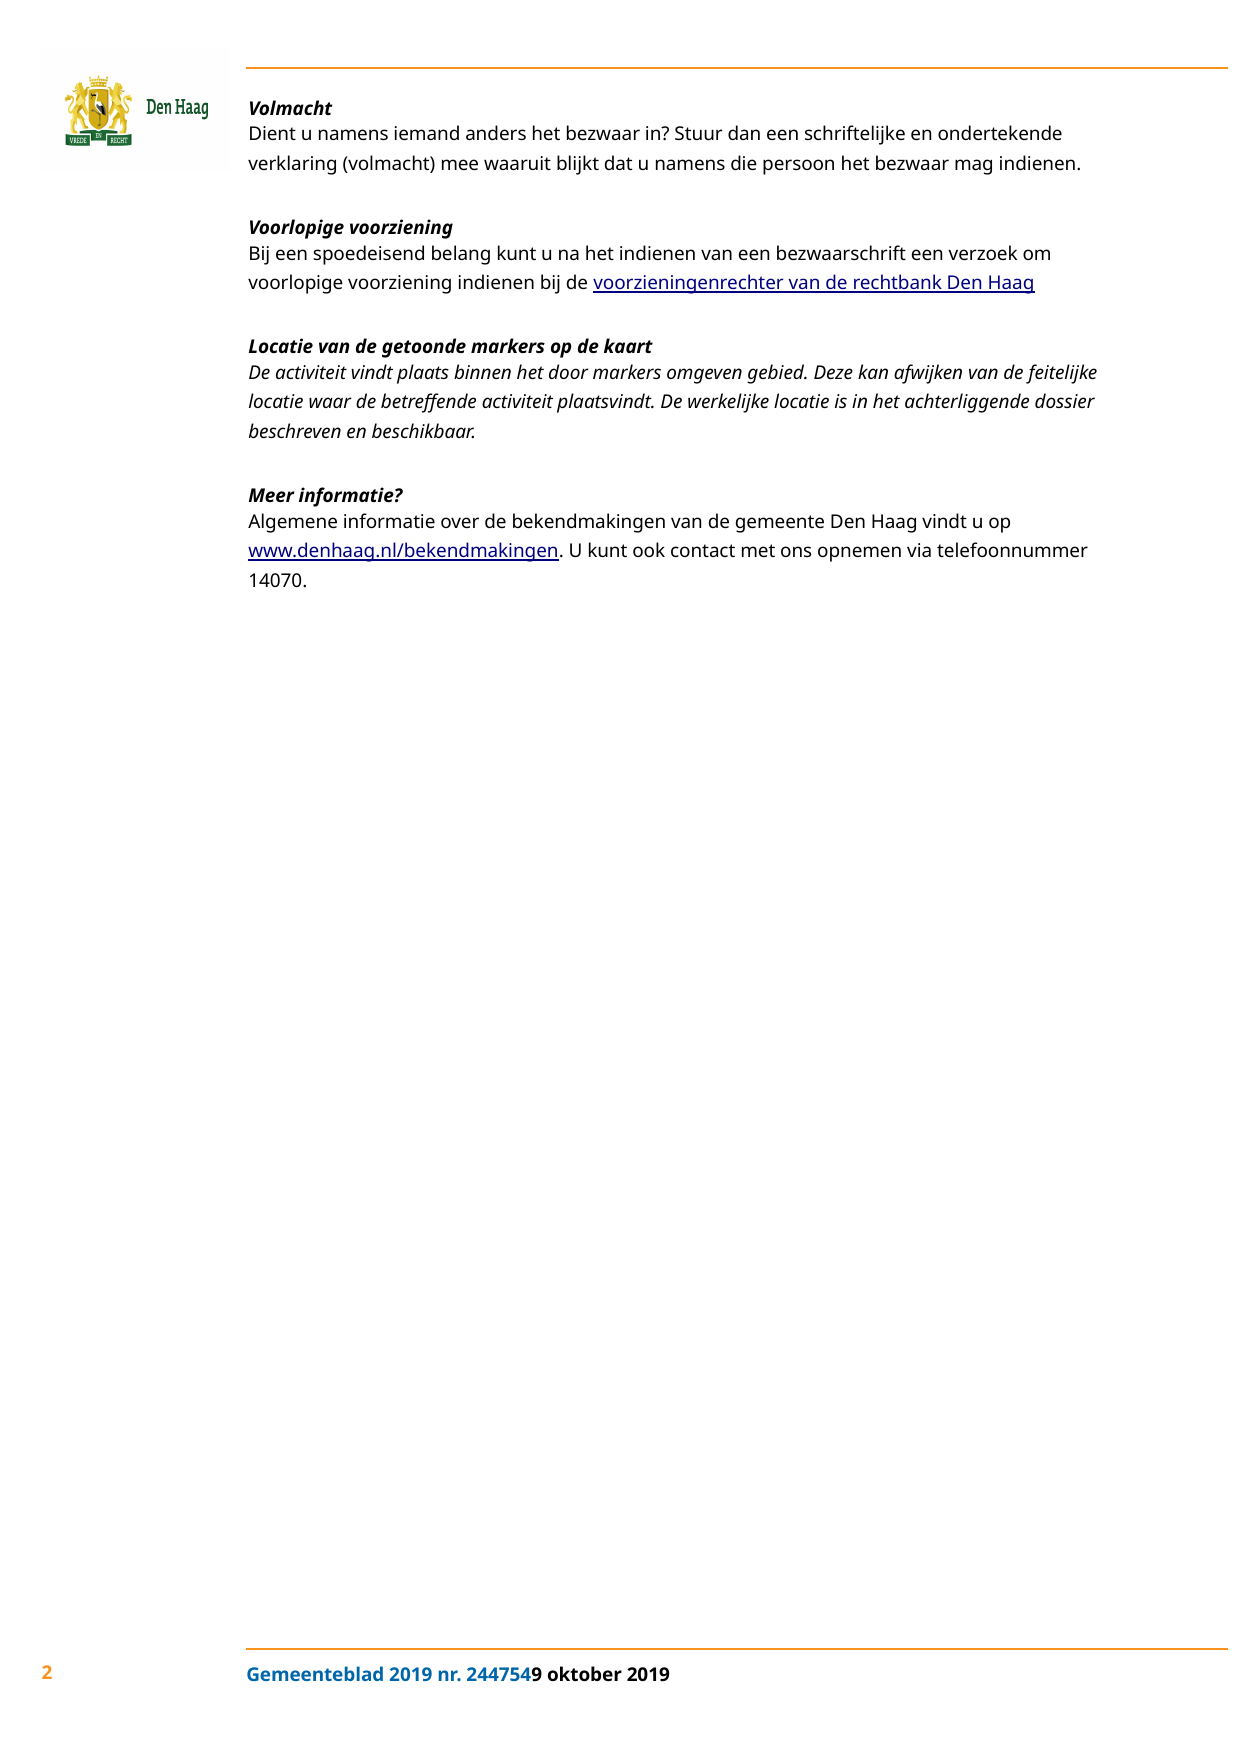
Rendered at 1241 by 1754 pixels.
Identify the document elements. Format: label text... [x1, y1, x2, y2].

text Meer informatie? [248, 482, 1152, 508]
text De activiteit vindt plaats binnen het door markers omgeven gebied. Deze kan afwijken van de feitelijke locatie waar de betreffende activiteit plaatsvindt. De werkelijke locatie is in het achterliggende dossier beschreven en beschikbaar. [248, 359, 1152, 444]
text Locatie van de getoonde markers op de kaart [248, 333, 1152, 359]
text Dient u namens iemand anders het bezwaar in? Stuur dan een schriftelijke en ondertekende verklaring (volmacht) mee waaruit blijkt dat u namens die persoon het bezwaar mag indienen. [248, 121, 1152, 176]
text Algemene informatie over de bekendmakingen van de gemeente Den Haag vindt u op www.denhaag.nl/bekendmakingen. U kunt ook contact met ons opnemen via telefoonnummer 14070. [248, 508, 1152, 593]
text Volmacht [248, 95, 1152, 121]
text Voorlopige voorziening [248, 214, 1152, 240]
text Bij een spoedeisend belang kunt u na het indienen van een bezwaarschrift een verzoek om voorlopige voorziening indienen bij de voorzieningenrechter van de rechtbank Den Haag [248, 240, 1152, 295]
picture [41, 47, 231, 172]
